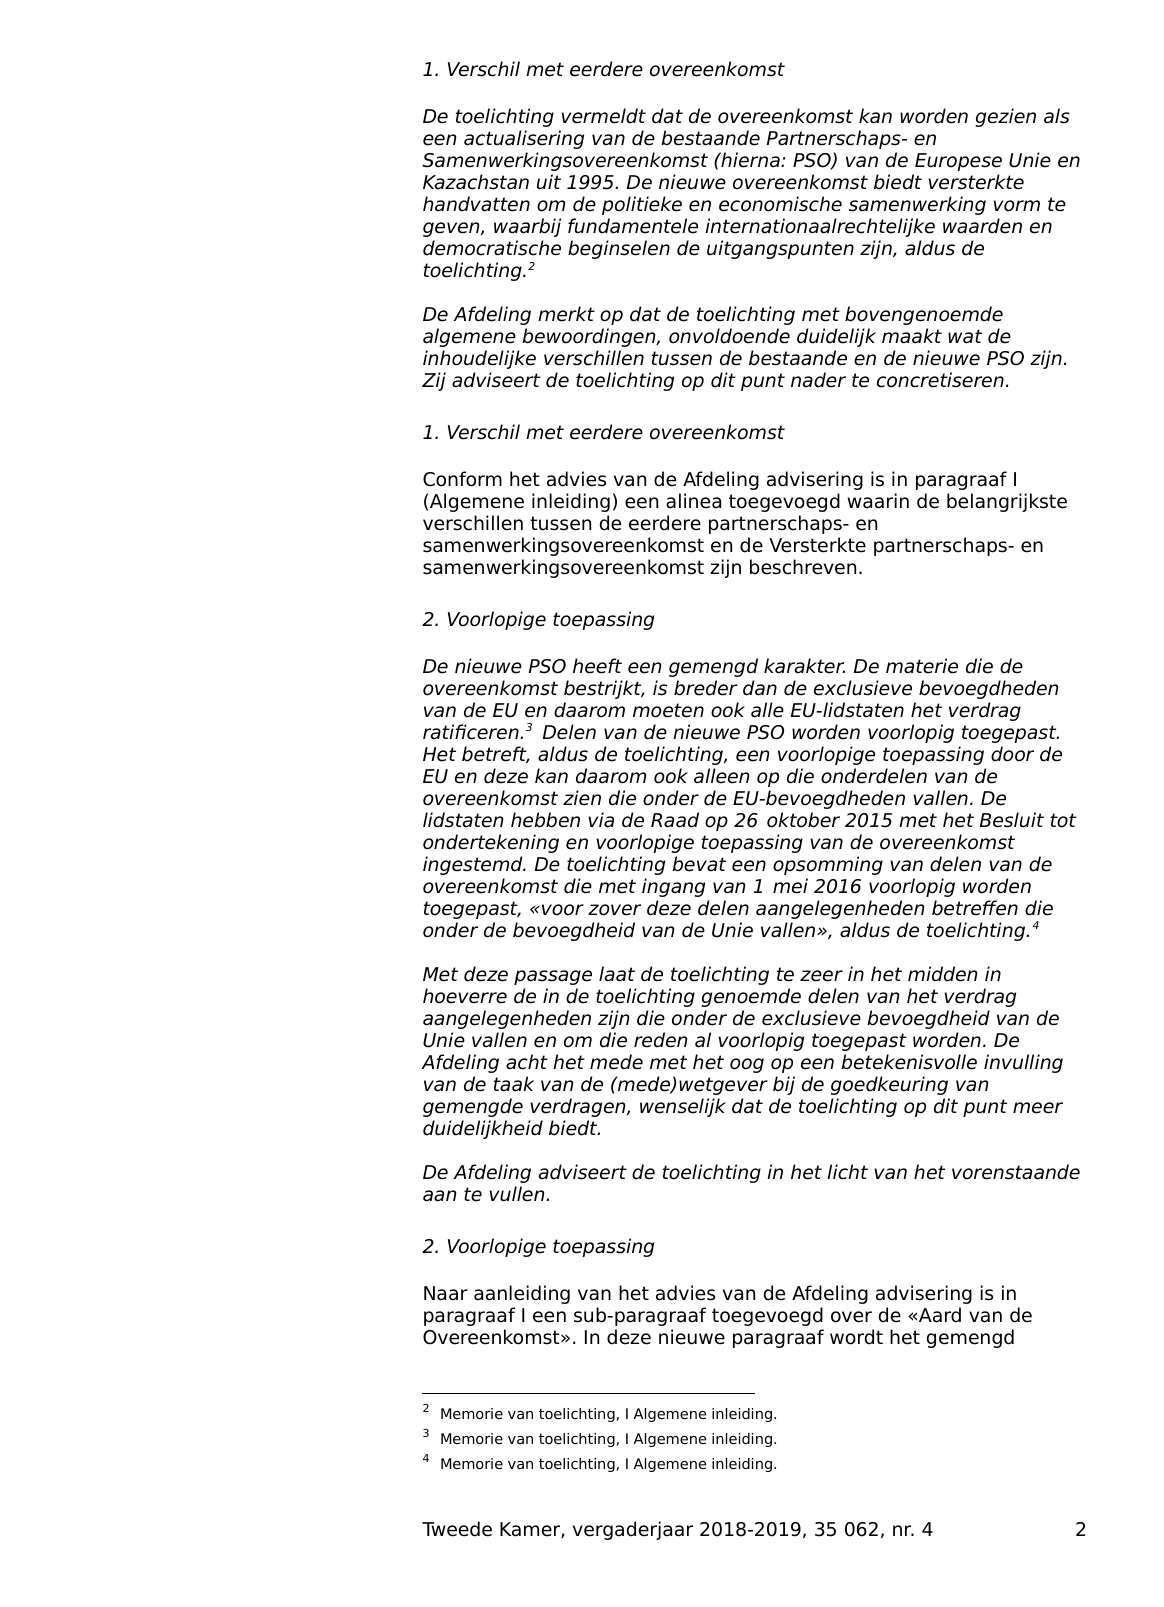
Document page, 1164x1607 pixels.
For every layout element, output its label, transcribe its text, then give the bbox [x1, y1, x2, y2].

text Memorie van toelichting, I Algemene inleiding. [422, 1402, 1087, 1424]
text De Afdeling merkt op dat de toelichting met bovengenoemde algemene bewoordingen, onvoldoende duidelijk maakt wat de inhoudelijke verschillen tussen de bestaande en de nieuwe PSO zijn. Zij adviseert de toelichting op dit punt nader te concretiseren. [422, 304, 1087, 392]
text Conform het advies van de Afdeling advisering is in paragraaf I (Algemene inleiding) een alinea toegevoegd waarin de belangrijkste verschillen tussen de eerdere partnerschaps- en samenwerkingsovereenkomst en de Versterkte partnerschaps- en samenwerkingsovereenkomst zijn beschreven. [422, 469, 1087, 579]
subtitle 2. Voorlopige toepassing [422, 1236, 1087, 1258]
subtitle 1. Verschil met eerdere overeenkomst [422, 59, 1087, 81]
text De toelichting vermeldt dat de overeenkomst kan worden gezien als een actualisering van de bestaande Partnerschaps- en Samenwerkingsovereenkomst (hierna: PSO) van de Europese Unie en Kazachstan uit 1995. De nieuwe overeenkomst biedt versterkte handvatten om de politieke en economische samenwerking vorm te geven, waarbij fundamentele internationaalrechtelijke waarden en democratische beginselen de uitgangspunten zijn, aldus de toelichting. [422, 106, 1087, 282]
text Memorie van toelichting, I Algemene inleiding. [422, 1427, 1087, 1449]
text De nieuwe PSO heeft een gemengd karakter. De materie die de overeenkomst bestrijkt, is breder dan de exclusieve bevoegdheden van de EU en daarom moeten ook alle EU-lidstaten het verdrag ratificeren. Delen van de nieuwe PSO worden voorlopig toegepast. Het betreft, aldus de toelichting, een voorlopige toepassing door de EU en deze kan daarom ook alleen op die onderdelen van de overeenkomst zien die onder de EU-bevoegdheden vallen. De lidstaten hebben via de Raad op 26 oktober 2015 met het Besluit tot ondertekening en voorlopige toepassing van de overeenkomst ingestemd. De toelichting bevat een opsomming van delen van de overeenkomst die met ingang van 1 mei 2016 voorlopig worden toegepast, «voor zover deze delen aangelegenheden betreffen die onder de bevoegdheid van de Unie vallen», aldus de toelichting. [422, 656, 1087, 942]
text De Afdeling adviseert de toelichting in het licht van het vorenstaande aan te vullen. [422, 1162, 1087, 1206]
text Memorie van toelichting, I Algemene inleiding. [422, 1452, 1087, 1474]
text Met deze passage laat de toelichting te zeer in het midden in hoeverre de in de toelichting genoemde delen van het verdrag aangelegenheden zijn die onder de exclusieve bevoegdheid van de Unie vallen en om die reden al voorlopig toegepast worden. De Afdeling acht het mede met het oog op een betekenisvolle invulling van de taak van de (mede)wetgever bij de goedkeuring van gemengde verdragen, wenselijk dat de toelichting op dit punt meer duidelijkheid biedt. [422, 964, 1087, 1139]
subtitle 2. Voorlopige toepassing [422, 609, 1087, 631]
subtitle 1. Verschil met eerdere overeenkomst [422, 422, 1087, 444]
text Naar aanleiding van het advies van de Afdeling advisering is in paragraaf I een sub-paragraaf toegevoegd over de «Aard van de Overeenkomst». In deze nieuwe paragraaf wordt het gemengd [422, 1283, 1087, 1349]
